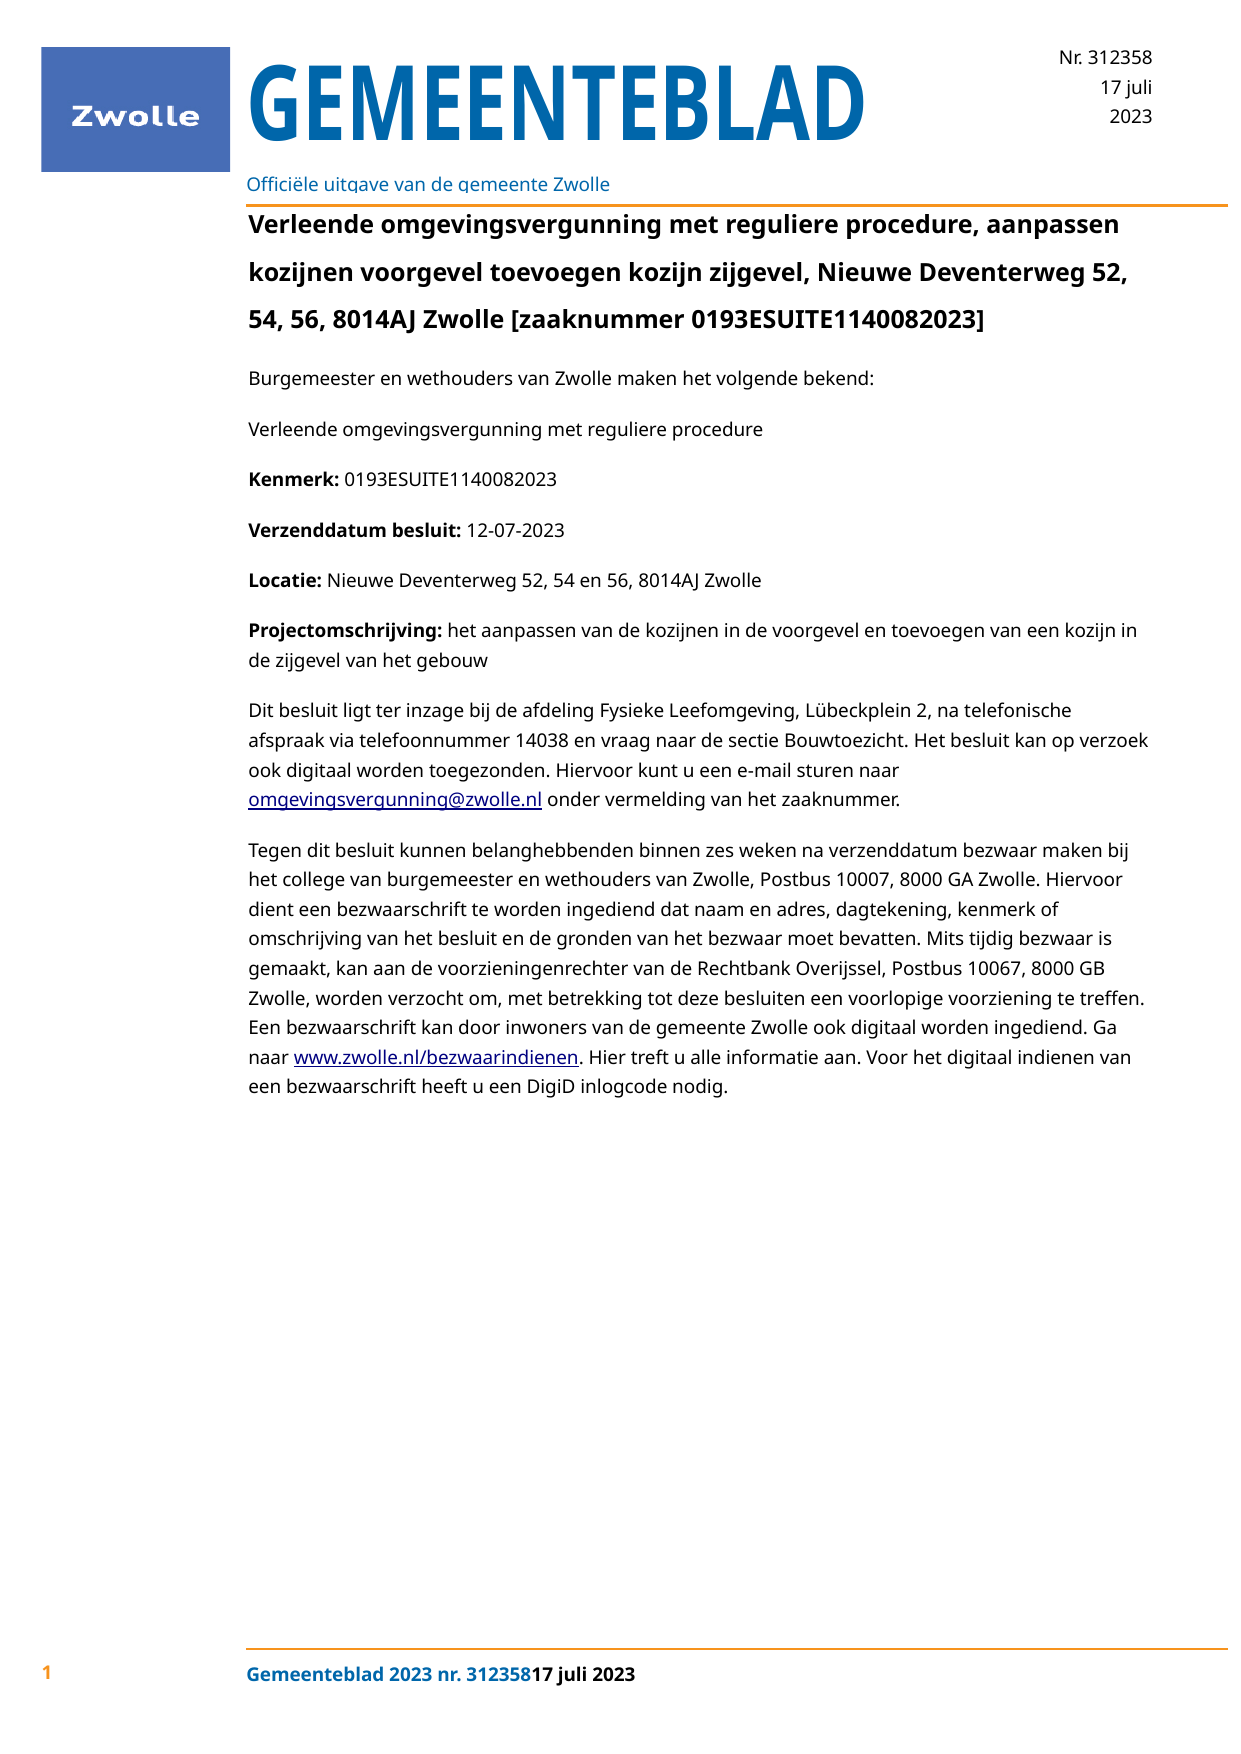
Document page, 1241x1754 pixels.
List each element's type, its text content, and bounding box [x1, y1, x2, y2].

text Locatie: Nieuwe Deventerweg 52, 54 en 56, 8014AJ Zwolle [248, 567, 1152, 593]
picture [41, 47, 231, 172]
text Verleende omgevingsvergunning met reguliere procedure [248, 416, 1152, 442]
text Projectomschrijving: het aanpassen van de kozijnen in de voorgevel en toevoegen van een kozijn in de zijgevel van het gebouw [248, 618, 1152, 673]
text Verzenddatum besluit: 12-07-2023 [248, 517, 1152, 542]
text Dit besluit ligt ter inzage bij de afdeling Fysieke Leefomgeving, Lübeckplein 2, na telefonische afspraak via telefoonnummer 14038 en vraag naar de sectie Bouwtoezicht. Het besluit kan op verzoek ook digitaal worden toegezonden. Hiervoor kunt u een e-mail sturen naar omgevingsvergunning@zwolle.nl onder vermelding van het zaaknummer. [248, 698, 1152, 812]
text Verleende omgevingsvergunning met reguliere procedure, aanpassen kozijnen voorgevel toevoegen kozijn zijgevel, Nieuwe Deventerweg 52, 54, 56, 8014AJ Zwolle [zaaknummer 0193ESUITE1140082023] [248, 207, 1152, 336]
text Kenmerk: 0193ESUITE1140082023 [248, 466, 1152, 492]
text Tegen dit besluit kunnen belanghebbenden binnen zes weken na verzenddatum bezwaar maken bij het college van burgemeester en wethouders van Zwolle, Postbus 10007, 8000 GA Zwolle. Hiervoor dient een bezwaarschrift te worden ingediend dat naam en adres, dagtekening, kenmerk of omschrijving van het besluit en de gronden van het bezwaar moet bevatten. Mits tijdig bezwaar is gemaakt, kan aan de voorzieningenrechter van de Rechtbank Overijssel, Postbus 10067, 8000 GB Zwolle, worden verzocht om, met betrekking tot deze besluiten een voorlopige voorziening te treffen. Een bezwaarschrift kan door inwoners van de gemeente Zwolle ook digitaal worden ingediend. Ga naar www.zwolle.nl/bezwaarindienen. Hier treft u alle informatie aan. Voor het digitaal indienen van een bezwaarschrift heeft u een DigiD inlogcode nodig. [248, 837, 1152, 1099]
text Burgemeester en wethouders van Zwolle maken het volgende bekend: [248, 366, 1152, 391]
